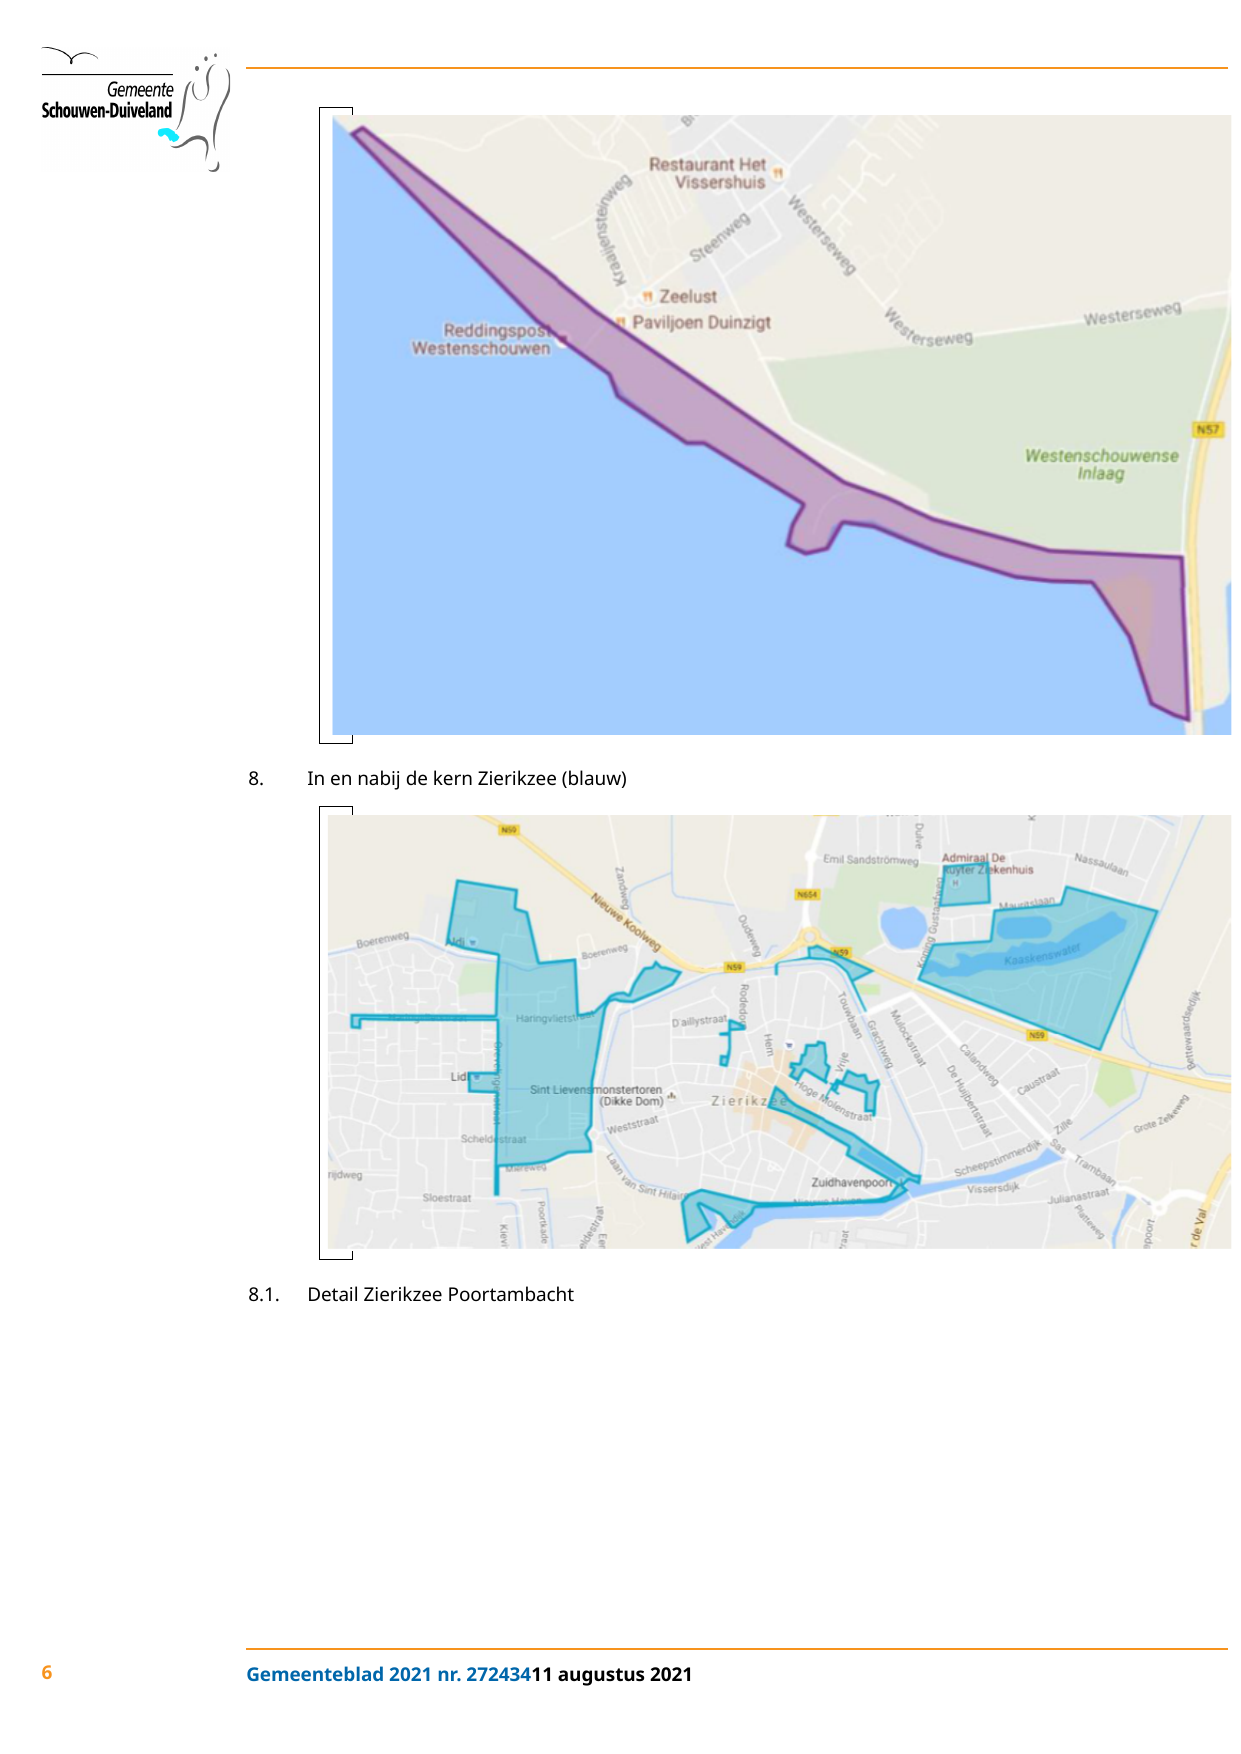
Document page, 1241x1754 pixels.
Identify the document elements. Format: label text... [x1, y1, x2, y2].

list In en nabij de kern Zierikzee (blauw) [248, 765, 1152, 791]
picture [327, 815, 1232, 1251]
list Detail Zierikzee Poortambacht [248, 1281, 1152, 1307]
picture [327, 115, 1232, 735]
picture [41, 47, 231, 172]
